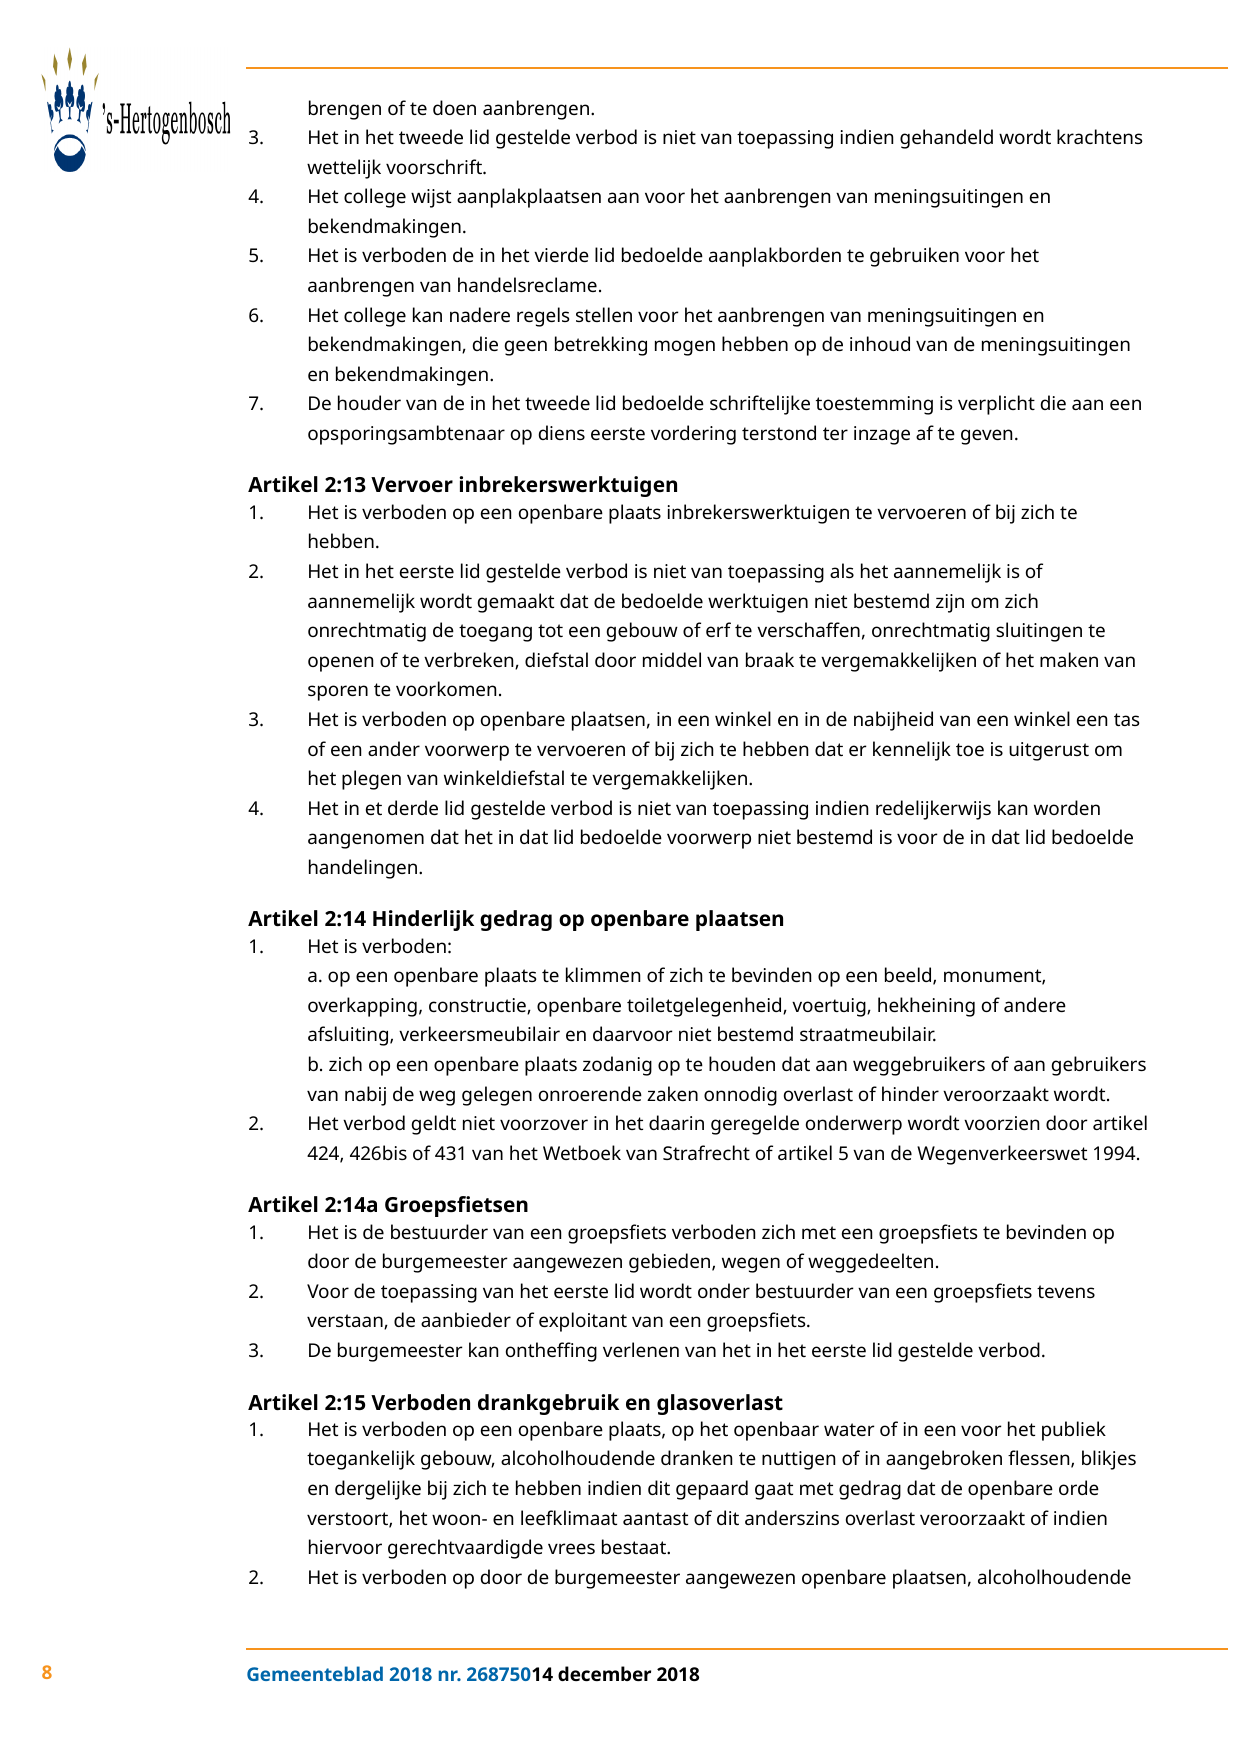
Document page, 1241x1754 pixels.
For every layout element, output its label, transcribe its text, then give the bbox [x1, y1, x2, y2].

list Het is verboden op een openbare plaats, op het openbaar water of in een voor het publiek toegankelijk gebouw, alcoholhoudende dranken te nuttigen of in aangebroken flessen, blikjes en dergelijke bij zich te hebben indien dit gepaard gaat met gedrag dat de openbare orde verstoort, het woon- en leefklimaat aantast of dit anderszins overlast veroorzaakt of indien hiervoor gerechtvaardigde vrees bestaat. [248, 1416, 1152, 1560]
list Het is verboden op een openbare plaats inbrekerswerktuigen te vervoeren of bij zich te hebben. [248, 499, 1152, 554]
text Artikel 2:14 Hinderlijk gedrag op openbare plaatsen [248, 904, 1152, 933]
text Artikel 2:13 Vervoer inbrekerswerktuigen [248, 471, 1152, 499]
list Het college kan nadere regels stellen voor het aanbrengen van meningsuitingen en bekendmakingen, die geen betrekking mogen hebben op de inhoud van de meningsuitingen en bekendmakingen. [248, 302, 1152, 387]
list Het is verboden: [248, 933, 1152, 959]
text Artikel 2:15 Verboden drankgebruik en glasoverlast [248, 1388, 1152, 1416]
list Het is de bestuurder van een groepsfiets verboden zich met een groepsfiets te bevinden op door de burgemeester aangewezen gebieden, wegen of weggedeelten. [248, 1219, 1152, 1274]
list Het in het eerste lid gestelde verbod is niet van toepassing als het aannemelijk is of aannemelijk wordt gemaakt dat de bedoelde werktuigen niet bestemd zijn om zich onrechtmatig de toegang tot een gebouw of erf te verschaffen, onrechtmatig sluitingen te openen of te verbreken, diefstal door middel van braak te vergemakkelijken of het maken van sporen te voorkomen. [248, 558, 1152, 702]
list De burgemeester kan ontheffing verlenen van het in het eerste lid gestelde verbod. [248, 1337, 1152, 1363]
list Voor de toepassing van het eerste lid wordt onder bestuurder van een groepsfiets tevens verstaan, de aanbieder of exploitant van een groepsfiets. [248, 1278, 1152, 1333]
text Artikel 2:14a Groepsfietsen [248, 1190, 1152, 1219]
list Het is verboden op openbare plaatsen, in een winkel en in de nabijheid van een winkel een tas of een ander voorwerp te vervoeren of bij zich te hebben dat er kennelijk toe is uitgerust om het plegen van winkeldiefstal te vergemakkelijken. [248, 706, 1152, 791]
list brengen of te doen aanbrengen. [248, 95, 1152, 121]
list Het is verboden de in het vierde lid bedoelde aanplakborden te gebruiken voor het aanbrengen van handelsreclame. [248, 243, 1152, 298]
picture [41, 47, 231, 172]
list Het is verboden op door de burgemeester aangewezen openbare plaatsen, alcoholhoudende [248, 1564, 1152, 1590]
list Het in het tweede lid gestelde verbod is niet van toepassing indien gehandeld wordt krachtens wettelijk voorschrift. [248, 124, 1152, 180]
list a. op een openbare plaats te klimmen of zich te bevinden op een beeld, monument, overkapping, constructie, openbare toiletgelegenheid, voertuig, hekheining of andere afsluiting, verkeersmeubilair en daarvoor niet bestemd straatmeubilair. [248, 962, 1152, 1047]
list Het verbod geldt niet voorzover in het daarin geregelde onderwerp wordt voorzien door artikel 424, 426bis of 431 van het Wetboek van Strafrecht of artikel 5 van de Wegenverkeerswet 1994. [248, 1110, 1152, 1166]
list De houder van de in het tweede lid bedoelde schriftelijke toestemming is verplicht die aan een opsporingsambtenaar op diens eerste vordering terstond ter inzage af te geven. [248, 391, 1152, 446]
list b. zich op een openbare plaats zodanig op te houden dat aan weggebruikers of aan gebruikers van nabij de weg gelegen onroerende zaken onnodig overlast of hinder veroorzaakt wordt. [248, 1051, 1152, 1107]
list Het college wijst aanplakplaatsen aan voor het aanbrengen van meningsuitingen en bekendmakingen. [248, 183, 1152, 239]
list Het in et derde lid gestelde verbod is niet van toepassing indien redelijkerwijs kan worden aangenomen dat het in dat lid bedoelde voorwerp niet bestemd is voor de in dat lid bedoelde handelingen. [248, 795, 1152, 880]
